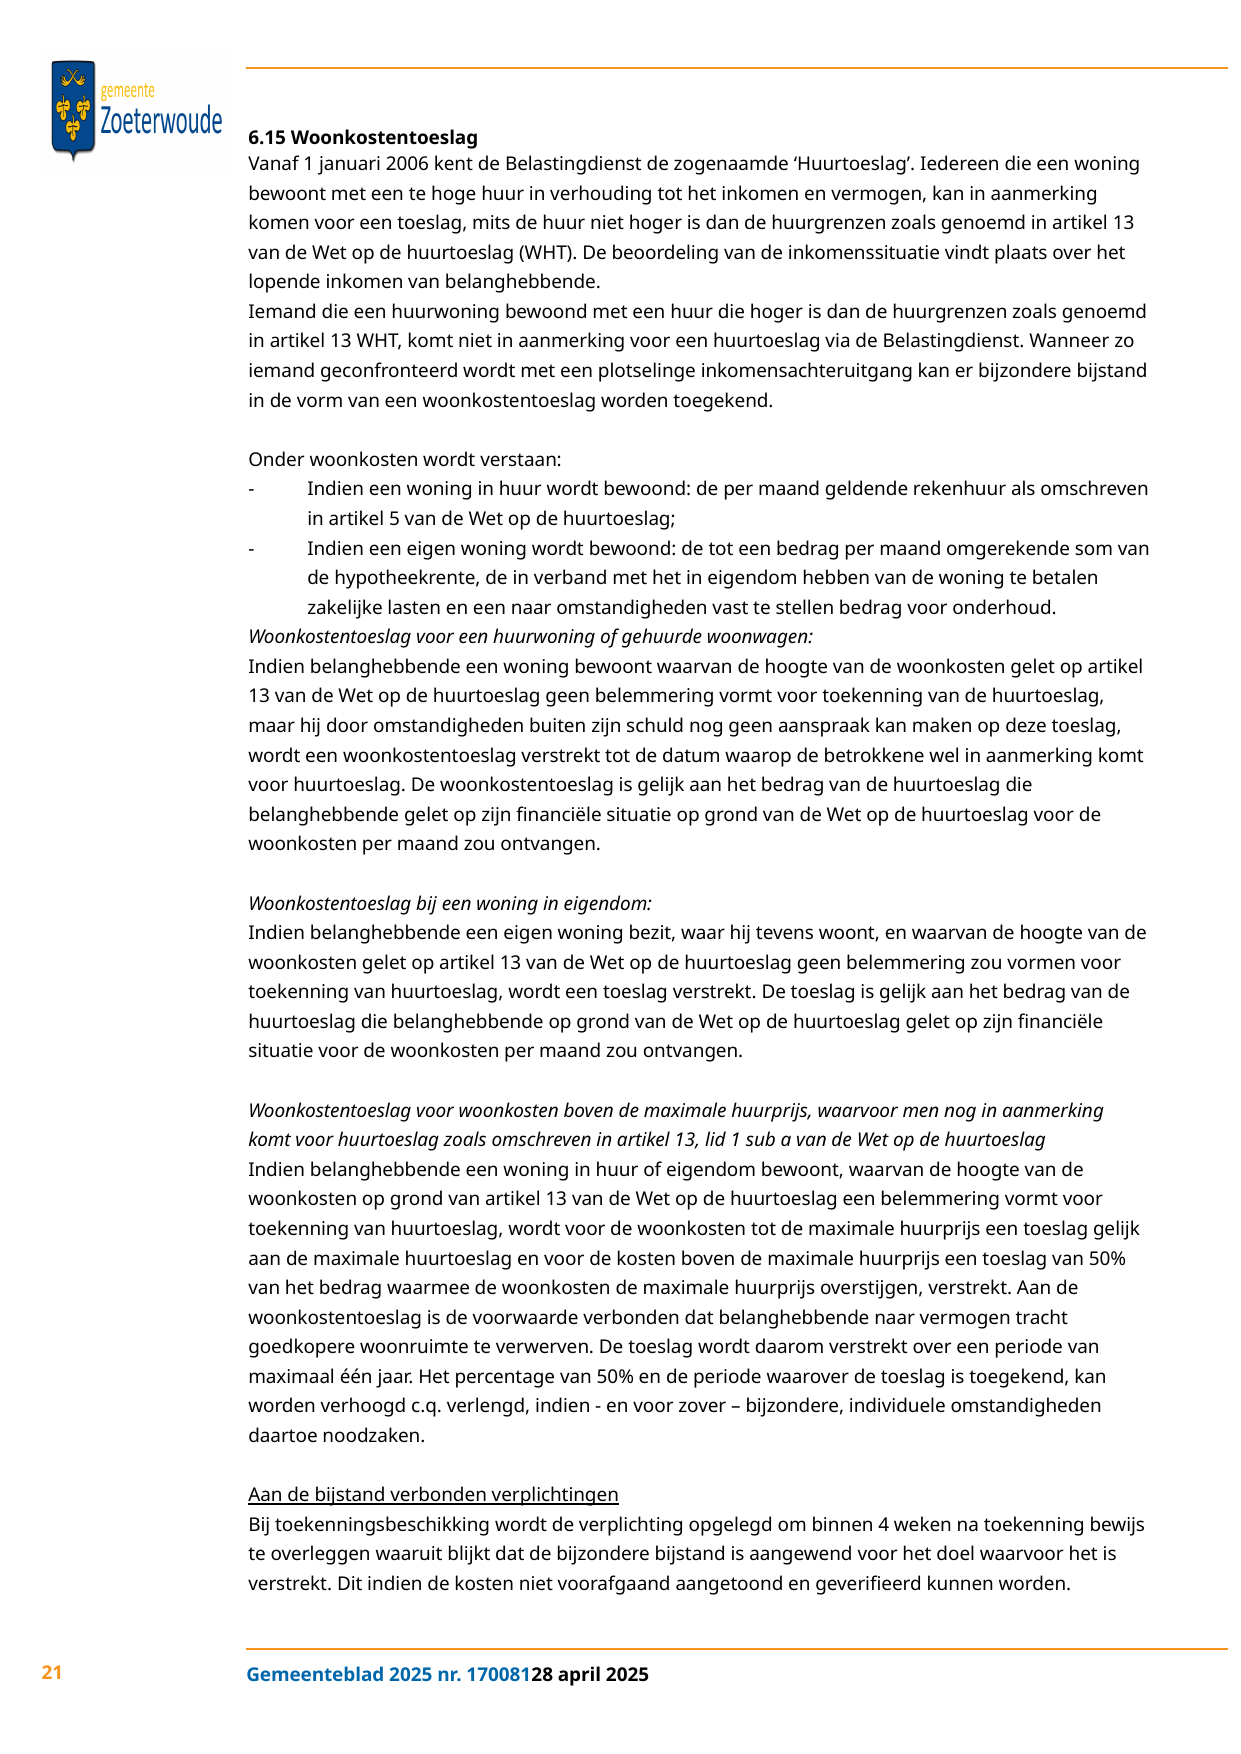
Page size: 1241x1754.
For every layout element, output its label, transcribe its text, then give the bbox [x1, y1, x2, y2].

text Indien belanghebbende een woning in huur of eigendom bewoont, waarvan de hoogte van de woonkosten op grond van artikel 13 van de Wet op de huurtoeslag een belemmering vormt voor toekenning van huurtoeslag, wordt voor de woonkosten tot de maximale huurprijs een toeslag gelijk aan de maximale huurtoeslag en voor de kosten boven de maximale huurprijs een toeslag van 50% van het bedrag waarmee de woonkosten de maximale huurprijs overstijgen, verstrekt. Aan de woonkostentoeslag is de voorwaarde verbonden dat belanghebbende naar vermogen tracht goedkopere woonruimte te verwerven. De toeslag wordt daarom verstrekt over een periode van maximaal één jaar. Het percentage van 50% en de periode waarover de toeslag is toegekend, kan worden verhoogd c.q. verlengd, indien - en voor zover – bijzondere, individuele omstandigheden daartoe noodzaken. [248, 1156, 1152, 1448]
text Vanaf 1 januari 2006 kent de Belastingdienst de zogenaamde ‘Huurtoeslag’. Iedereen die een woning bewoont met een te hoge huur in verhouding tot het inkomen en vermogen, kan in aanmerking komen voor een toeslag, mits de huur niet hoger is dan de huurgrenzen zoals genoemd in artikel 13 van de Wet op de huurtoeslag (WHT). De beoordeling van de inkomenssituatie vindt plaats over het lopende inkomen van belanghebbende. [248, 150, 1152, 294]
list Indien een eigen woning wordt bewoond: de tot een bedrag per maand omgerekende som van de hypotheekrente, de in verband met het in eigendom hebben van de woning te betalen zakelijke lasten en een naar omstandigheden vast te stellen bedrag voor onderhoud. [248, 535, 1152, 619]
text Iemand die een huurwoning bewoond met een huur die hoger is dan de huurgrenzen zoals genoemd in artikel 13 WHT, komt niet in aanmerking voor een huurtoeslag via de Belastingdienst. Wanneer zo iemand geconfronteerd wordt met een plotselinge inkomensachteruitgang kan er bijzondere bijstand in de vorm van een woonkostentoeslag worden toegekend. [248, 298, 1152, 412]
text 6.15 Woonkostentoeslag [248, 124, 1152, 150]
text Onder woonkosten wordt verstaan: [248, 446, 1152, 472]
text Woonkostentoeslag voor een huurwoning of gehuurde woonwagen: [248, 623, 1152, 649]
text Bij toekenningsbeschikking wordt de verplichting opgelegd om binnen 4 weken na toekenning bewijs te overleggen waaruit blijkt dat de bijzondere bijstand is aangewend voor het doel waarvoor het is verstrekt. Dit indien de kosten niet voorafgaand aangetoond en geverifieerd kunnen worden. [248, 1511, 1152, 1596]
list Indien een woning in huur wordt bewoond: de per maand geldende rekenhuur als omschreven in artikel 5 van de Wet op de huurtoeslag; [248, 476, 1152, 531]
text Woonkostentoeslag voor woonkosten boven de maximale huurprijs, waarvoor men nog in aanmerking komt voor huurtoeslag zoals omschreven in artikel 13, lid 1 sub a van de Wet op de huurtoeslag [248, 1097, 1152, 1152]
text Indien belanghebbende een eigen woning bezit, waar hij tevens woont, en waarvan de hoogte van de woonkosten gelet op artikel 13 van de Wet op de huurtoeslag geen belemmering zou vormen voor toekenning van huurtoeslag, wordt een toeslag verstrekt. De toeslag is gelijk aan het bedrag van de huurtoeslag die belanghebbende op grond van de Wet op de huurtoeslag gelet op zijn financiële situatie voor de woonkosten per maand zou ontvangen. [248, 919, 1152, 1063]
picture [41, 47, 231, 172]
text Indien belanghebbende een woning bewoont waarvan de hoogte van de woonkosten gelet op artikel 13 van de Wet op de huurtoeslag geen belemmering vormt voor toekenning van de huurtoeslag, maar hij door omstandigheden buiten zijn schuld nog geen aanspraak kan maken op deze toeslag, wordt een woonkostentoeslag verstrekt tot de datum waarop de betrokkene wel in aanmerking komt voor huurtoeslag. De woonkostentoeslag is gelijk aan het bedrag van de huurtoeslag die belanghebbende gelet op zijn financiële situatie op grond van de Wet op de huurtoeslag voor de woonkosten per maand zou ontvangen. [248, 653, 1152, 856]
text Aan de bijstand verbonden verplichtingen [248, 1481, 1152, 1507]
text Woonkostentoeslag bij een woning in eigendom: [248, 890, 1152, 915]
